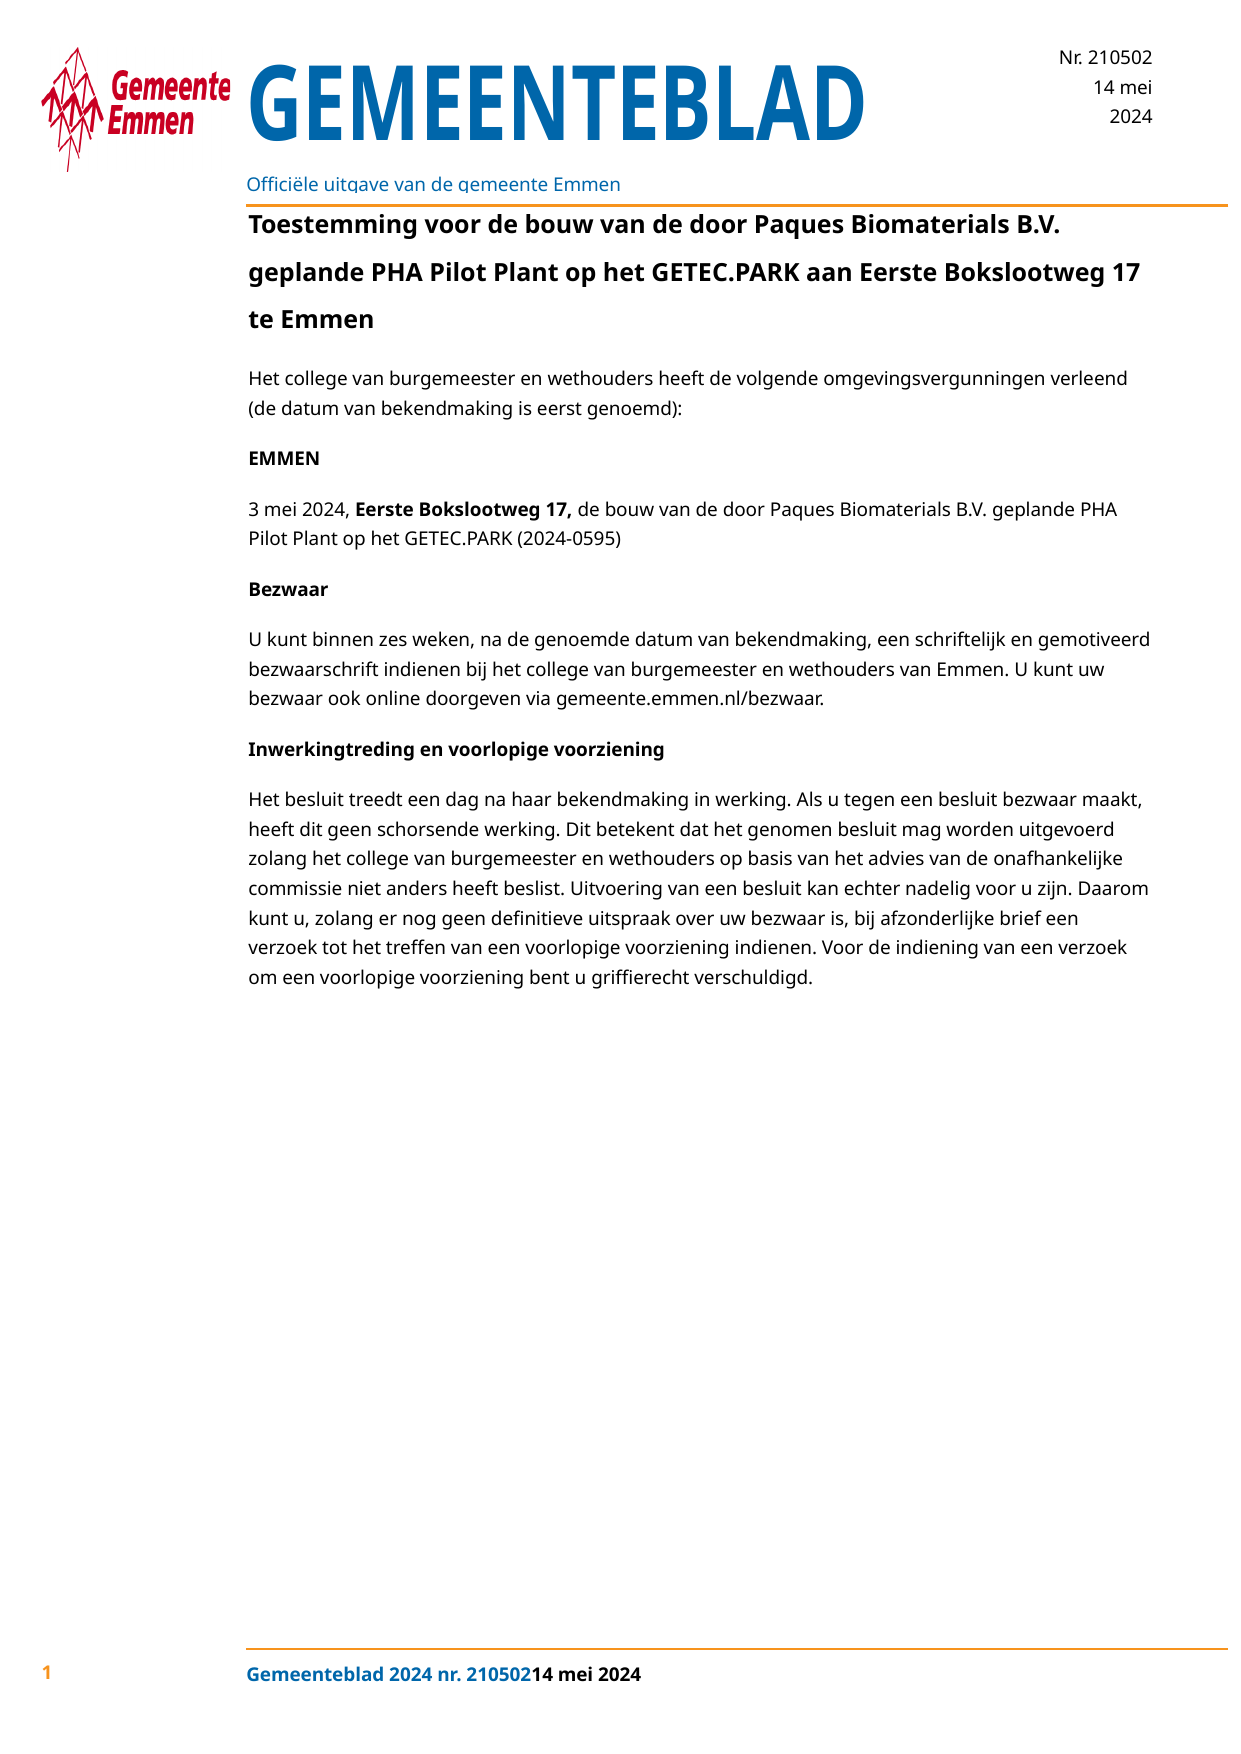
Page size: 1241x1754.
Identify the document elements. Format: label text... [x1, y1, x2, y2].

text Toestemming voor de bouw van de door Paques Biomaterials B.V. geplande PHA Pilot Plant op het GETEC.PARK aan Eerste Bokslootweg 17 te Emmen [248, 207, 1152, 336]
picture [41, 47, 231, 172]
text Inwerkingtreding en voorlopige voorziening [248, 736, 1152, 762]
text EMMEN [248, 446, 1152, 471]
text U kunt binnen zes weken, na de genoemde datum van bekendmaking, een schriftelijk en gemotiveerd bezwaarschrift indienen bij het college van burgemeester en wethouders van Emmen. U kunt uw bezwaar ook online doorgeven via gemeente.emmen.nl/bezwaar. [248, 626, 1152, 711]
text Bezwaar [248, 576, 1152, 602]
text Het college van burgemeester en wethouders heeft de volgende omgevingsvergunningen verleend (de datum van bekendmaking is eerst genoemd): [248, 366, 1152, 421]
text Het besluit treedt een dag na haar bekendmaking in werking. Als u tegen een besluit bezwaar maakt, heeft dit geen schorsende werking. Dit betekent dat het genomen besluit mag worden uitgevoerd zolang het college van burgemeester en wethouders op basis van het advies van de onafhankelijke commissie niet anders heeft beslist. Uitvoering van een besluit kan echter nadelig voor u zijn. Daarom kunt u, zolang er nog geen definitieve uitspraak over uw bezwaar is, bij afzonderlijke brief een verzoek tot het treffen van een voorlopige voorziening indienen. Voor de indiening van een verzoek om een voorlopige voorziening bent u griffierecht verschuldigd. [248, 786, 1152, 989]
text 3 mei 2024, Eerste Bokslootweg 17, de bouw van de door Paques Biomaterials B.V. geplande PHA Pilot Plant op het GETEC.PARK (2024-0595) [248, 496, 1152, 551]
